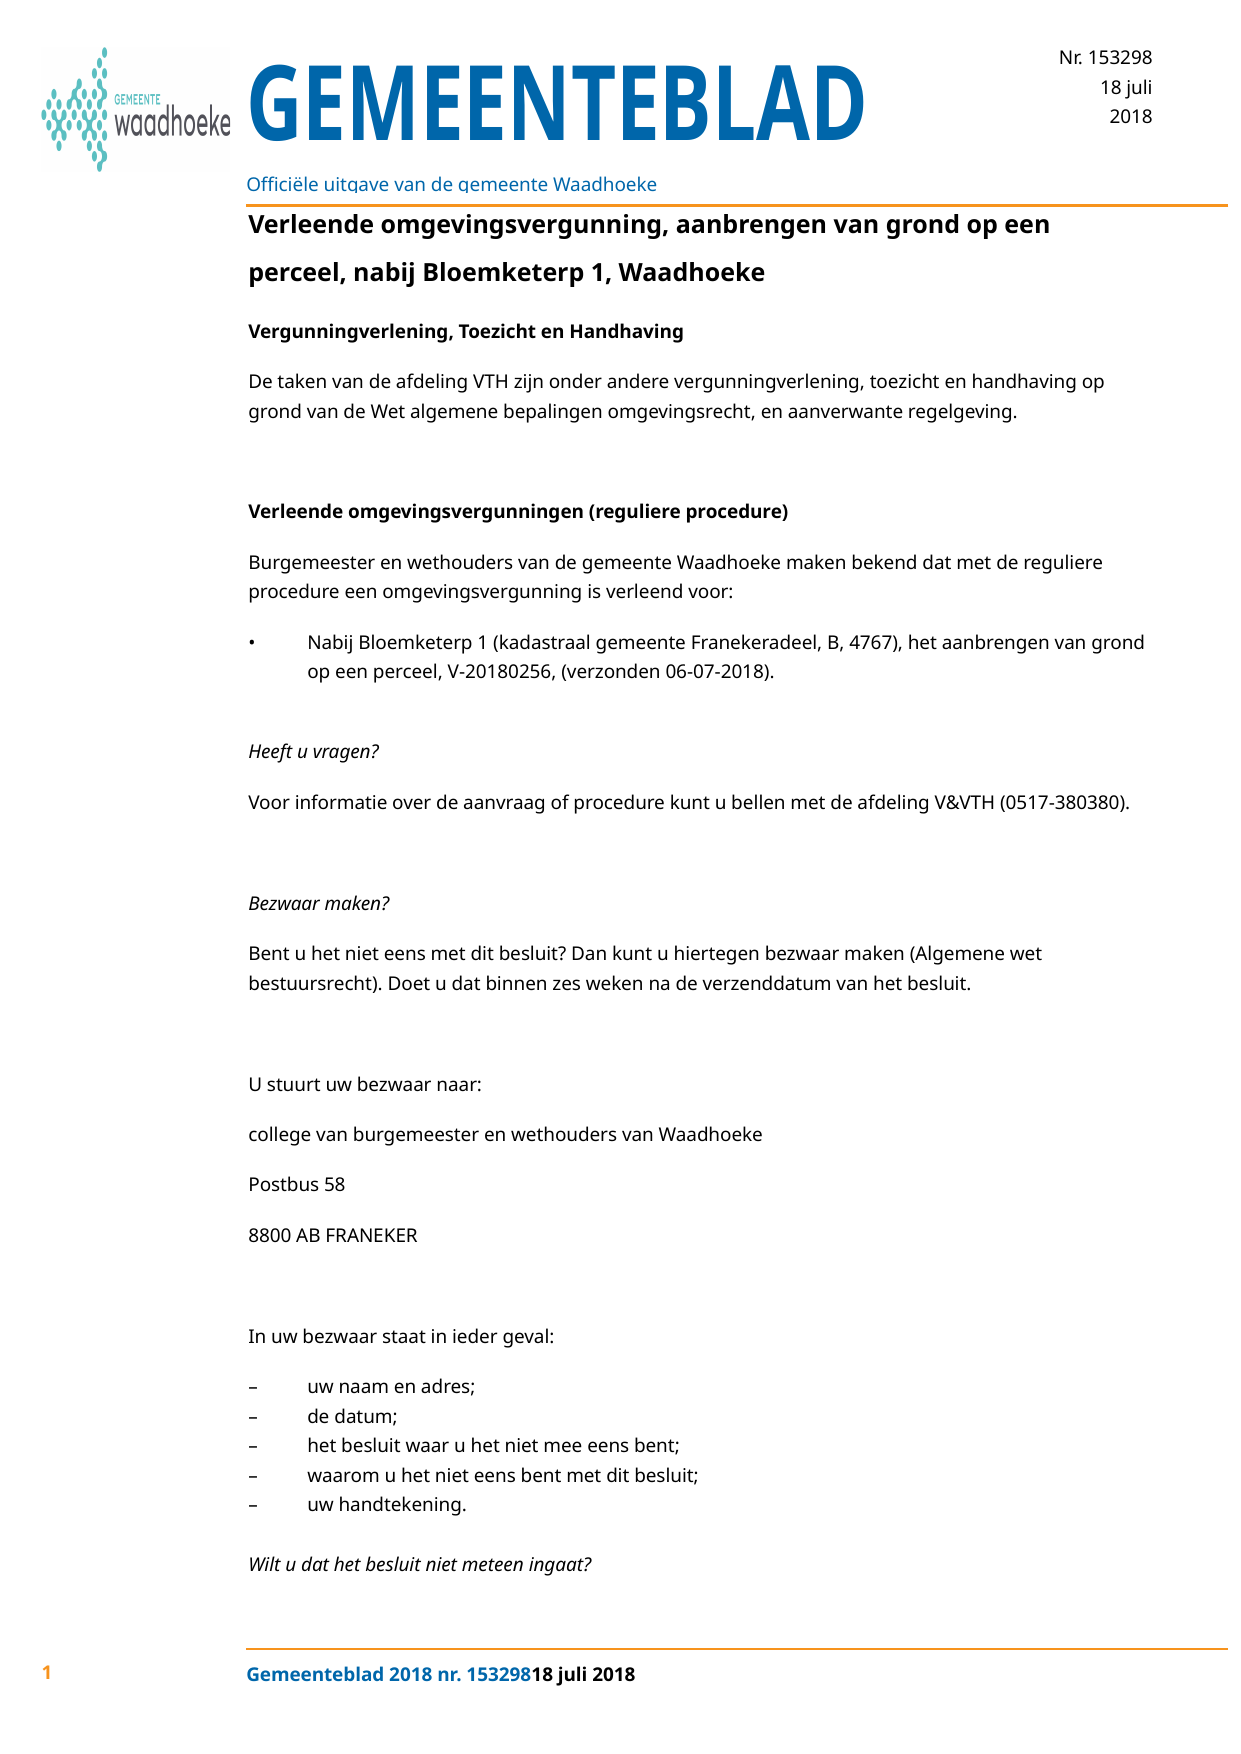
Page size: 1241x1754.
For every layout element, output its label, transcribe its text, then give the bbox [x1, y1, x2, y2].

text Vergunningverlening, Toezicht en Handhaving [248, 318, 1152, 344]
text Verleende omgevingsvergunning, aanbrengen van grond op een perceel, nabij Bloemketerp 1, Waadhoeke [248, 207, 1152, 288]
list Nabij Bloemketerp 1 (kadastraal gemeente Franekeradeel, B, 4767), het aanbrengen van grond op een perceel, V-20180256, (verzonden 06-07-2018). [248, 629, 1152, 684]
text De taken van de afdeling VTH zijn onder andere vergunningverlening, toezicht en handhaving op grond van de Wet algemene bepalingen omgevingsrecht, en aanverwante regelgeving. [248, 368, 1152, 424]
text U stuurt uw bezwaar naar: [248, 1071, 1152, 1097]
picture [41, 47, 231, 172]
list uw handtekening. [248, 1492, 1152, 1517]
text Burgemeester en wethouders van de gemeente Waadhoeke maken bekend dat met de reguliere procedure een omgevingsvergunning is verleend voor: [248, 549, 1152, 604]
list waarom u het niet eens bent met dit besluit; [248, 1462, 1152, 1488]
text Heeft u vragen? [248, 739, 1152, 764]
text college van burgemeester en wethouders van Waadhoeke [248, 1121, 1152, 1147]
text 8800 AB FRANEKER [248, 1222, 1152, 1248]
text In uw bezwaar staat in ieder geval: [248, 1323, 1152, 1349]
text Bezwaar maken? [248, 890, 1152, 916]
list de datum; [248, 1403, 1152, 1429]
text Verleende omgevingsvergunningen (reguliere procedure) [248, 499, 1152, 524]
text Voor informatie over de aanvraag of procedure kunt u bellen met de afdeling V&VTH (0517-380380). [248, 789, 1152, 815]
list het besluit waar u het niet mee eens bent; [248, 1432, 1152, 1458]
text Postbus 58 [248, 1172, 1152, 1197]
list uw naam en adres; [248, 1373, 1152, 1399]
text Wilt u dat het besluit niet meteen ingaat? [248, 1551, 1152, 1577]
text Bent u het niet eens met dit besluit? Dan kunt u hiertegen bezwaar maken (Algemene wet bestuursrecht). Doet u dat binnen zes weken na de verzenddatum van het besluit. [248, 940, 1152, 996]
